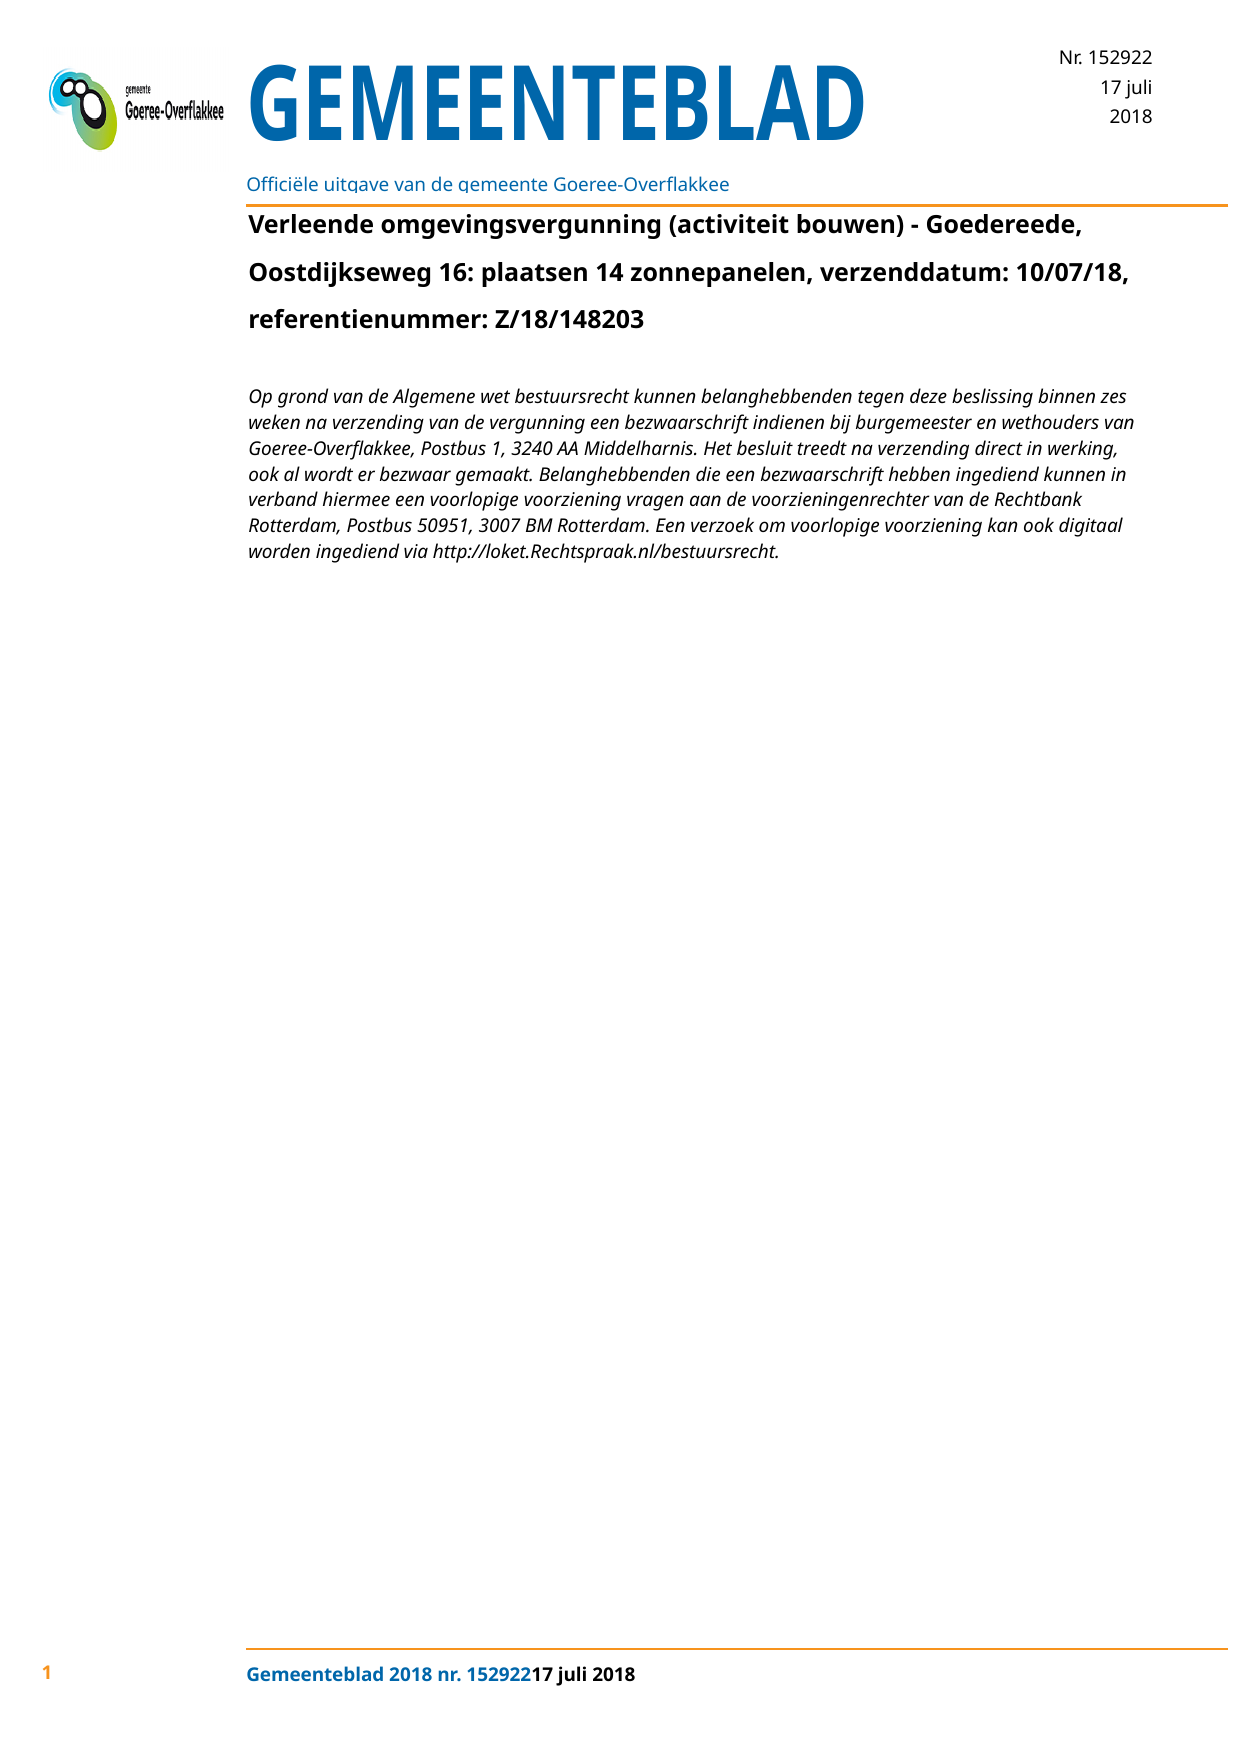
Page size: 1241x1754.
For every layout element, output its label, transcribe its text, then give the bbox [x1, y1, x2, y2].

text Verleende omgevingsvergunning (activiteit bouwen) - Goedereede, Oostdijkseweg 16: plaatsen 14 zonnepanelen, verzenddatum: 10/07/18, referentienummer: Z/18/148203 [248, 207, 1152, 336]
text Op grond van de Algemene wet bestuursrecht kunnen belanghebbenden tegen deze beslissing binnen zes weken na verzending van de vergunning een bezwaarschrift indienen bij burgemeester en wethouders van Goeree-Overflakkee, Postbus 1, 3240 AA Middelharnis. Het besluit treedt na verzending direct in werking, ook al wordt er bezwaar gemaakt. Belanghebbenden die een bezwaarschrift hebben ingediend kunnen in verband hiermee een voorlopige voorziening vragen aan de voorzieningenrechter van de Rechtbank Rotterdam, Postbus 50951, 3007 BM Rotterdam. Een verzoek om voorlopige voorziening kan ook digitaal worden ingediend via http://loket.Rechtspraak.nl/bestuursrecht. [248, 384, 1152, 564]
picture [41, 47, 231, 172]
